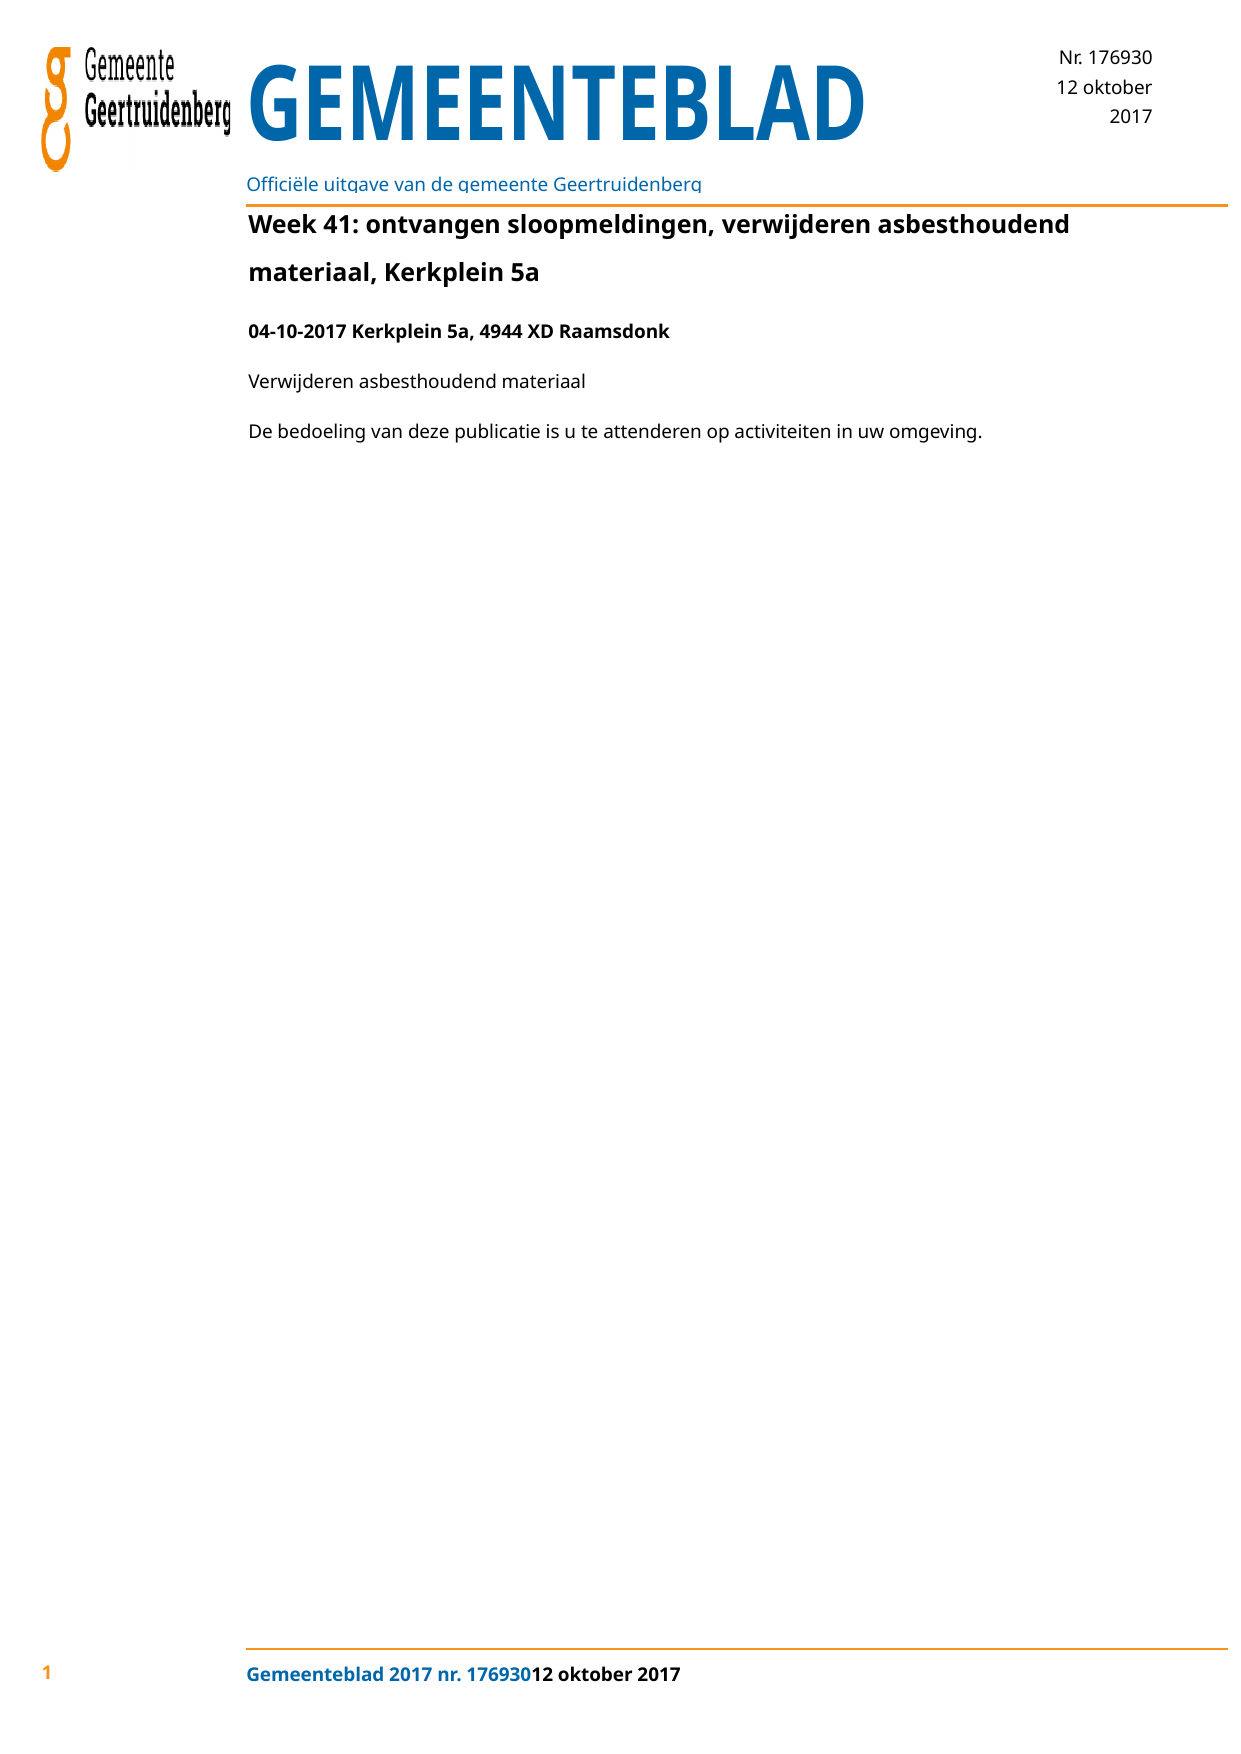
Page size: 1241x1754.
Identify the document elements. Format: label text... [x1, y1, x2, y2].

picture [41, 47, 231, 172]
text Verwijderen asbesthoudend materiaal [248, 368, 1152, 394]
text 04-10-2017 Kerkplein 5a, 4944 XD Raamsdonk [248, 318, 1152, 344]
text De bedoeling van deze publicatie is u te attenderen op activiteiten in uw omgeving. [248, 419, 1152, 444]
text Week 41: ontvangen sloopmeldingen, verwijderen asbesthoudend materiaal, Kerkplein 5a [248, 207, 1152, 288]
